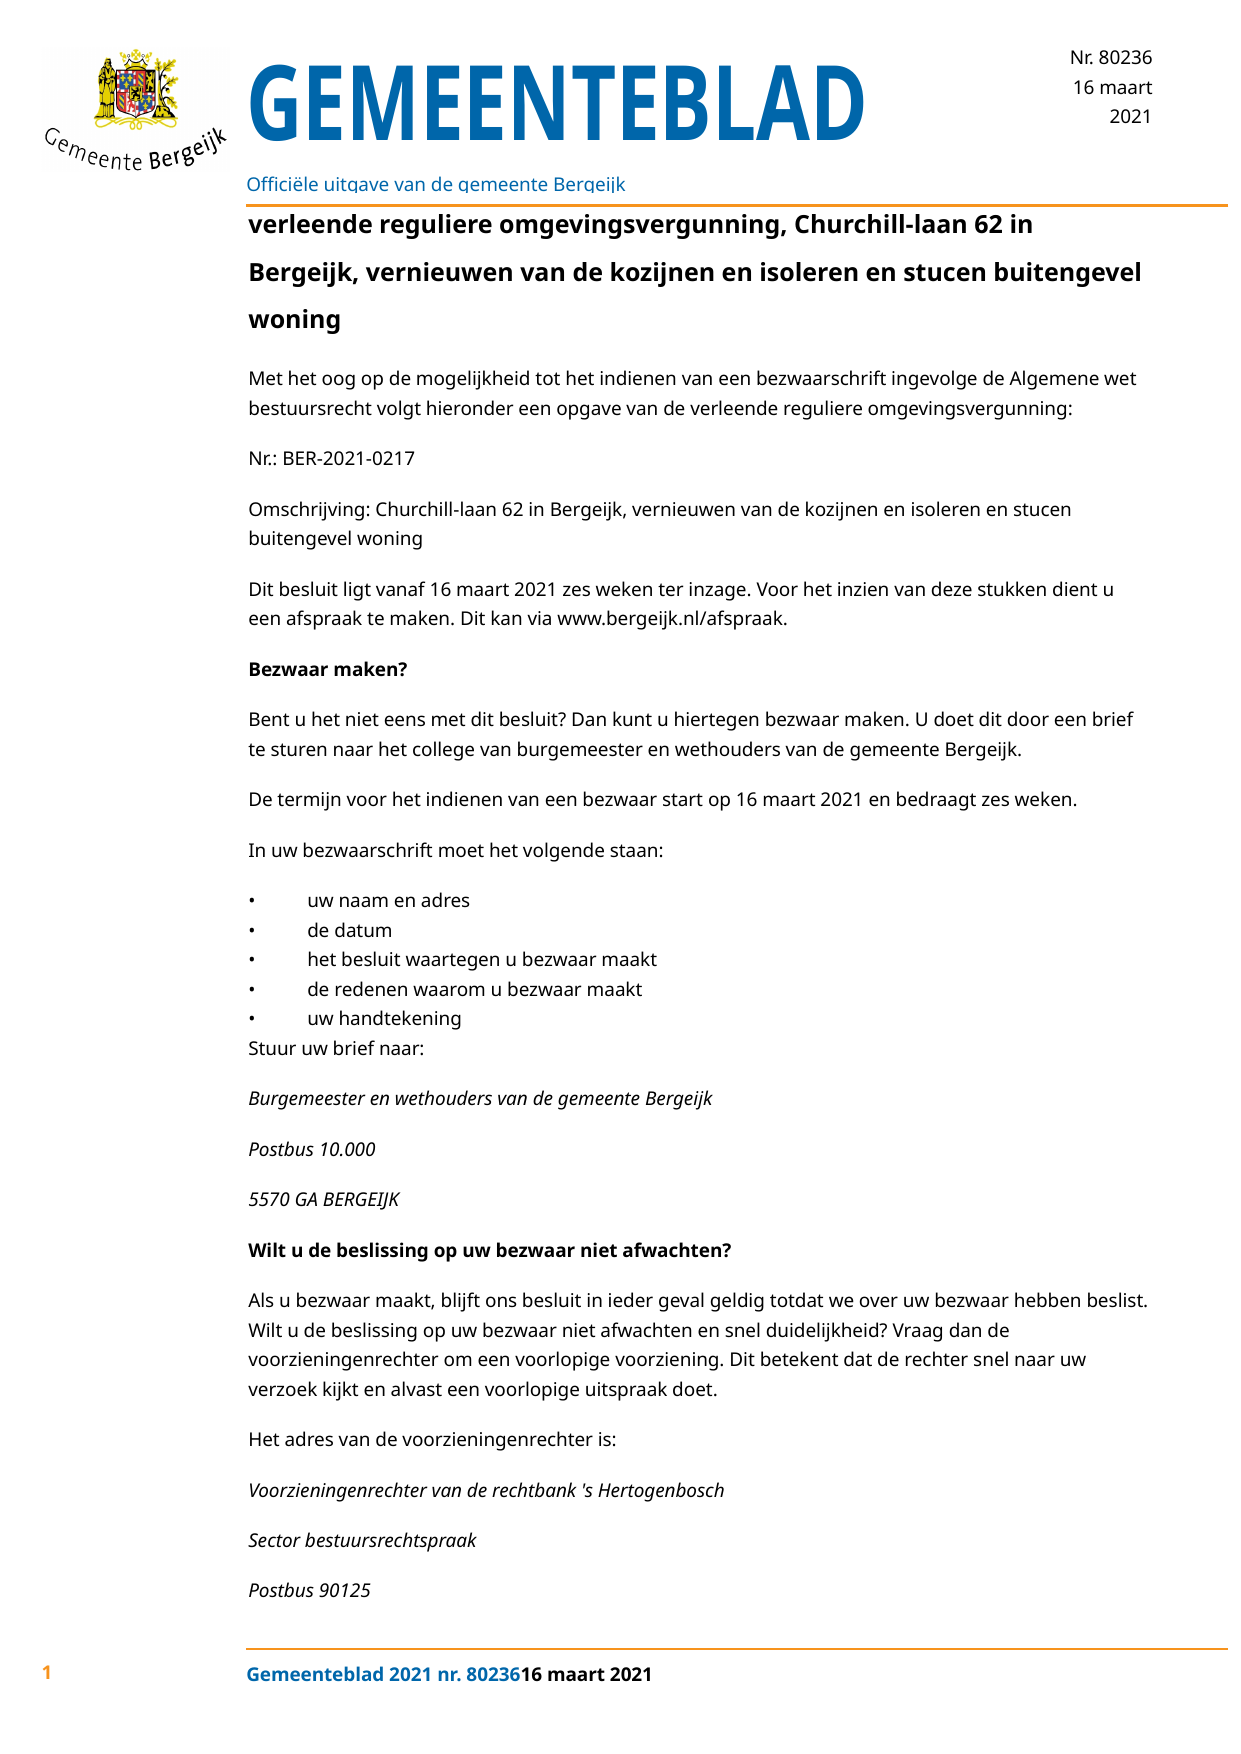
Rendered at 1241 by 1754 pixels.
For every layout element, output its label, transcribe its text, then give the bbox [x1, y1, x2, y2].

picture [41, 47, 231, 172]
text Nr.: BER-2021-0217 [248, 446, 1152, 471]
text Postbus 10.000 [248, 1136, 1152, 1162]
text Voorzieningenrechter van de rechtbank 's Hertogenbosch [248, 1477, 1152, 1502]
text In uw bezwaarschrift moet het volgende staan: [248, 837, 1152, 862]
text Sector bestuursrechtspraak [248, 1527, 1152, 1553]
list de datum [248, 917, 1152, 942]
text Als u bezwaar maakt, blijft ons besluit in ieder geval geldig totdat we over uw bezwaar hebben beslist. Wilt u de beslissing op uw bezwaar niet afwachten en snel duidelijkheid? Vraag dan de voorzieningenrechter om een voorlopige voorziening. Dit betekent dat de rechter snel naar uw verzoek kijkt en alvast een voorlopige uitspraak doet. [248, 1287, 1152, 1402]
list de redenen waarom u bezwaar maakt [248, 976, 1152, 1002]
text De termijn voor het indienen van een bezwaar start op 16 maart 2021 en bedraagt zes weken. [248, 786, 1152, 812]
text 5570 GA BERGEIJK [248, 1186, 1152, 1212]
text Bezwaar maken? [248, 656, 1152, 682]
text Burgemeester en wethouders van de gemeente Bergeijk [248, 1086, 1152, 1111]
text Bent u het niet eens met dit besluit? Dan kunt u hiertegen bezwaar maken. U doet dit door een brief te sturen naar het college van burgemeester en wethouders van de gemeente Bergeijk. [248, 706, 1152, 762]
text Stuur uw brief naar: [248, 1035, 1152, 1061]
text verleende reguliere omgevingsvergunning, Churchill-laan 62 in Bergeijk, vernieuwen van de kozijnen en isoleren en stucen buitengevel woning [248, 207, 1152, 336]
text Dit besluit ligt vanaf 16 maart 2021 zes weken ter inzage. Voor het inzien van deze stukken dient u een afspraak te maken. Dit kan via www.bergeijk.nl/afspraak. [248, 576, 1152, 631]
list uw handtekening [248, 1006, 1152, 1031]
list het besluit waartegen u bezwaar maakt [248, 946, 1152, 972]
list uw naam en adres [248, 887, 1152, 913]
text Met het oog op de mogelijkheid tot het indienen van een bezwaarschrift ingevolge de Algemene wet bestuursrecht volgt hieronder een opgave van de verleende reguliere omgevingsvergunning: [248, 366, 1152, 421]
text Postbus 90125 [248, 1578, 1152, 1603]
text Het adres van de voorzieningenrechter is: [248, 1426, 1152, 1452]
text Wilt u de beslissing op uw bezwaar niet afwachten? [248, 1237, 1152, 1262]
text Omschrijving: Churchill-laan 62 in Bergeijk, vernieuwen van de kozijnen en isoleren en stucen buitengevel woning [248, 496, 1152, 551]
